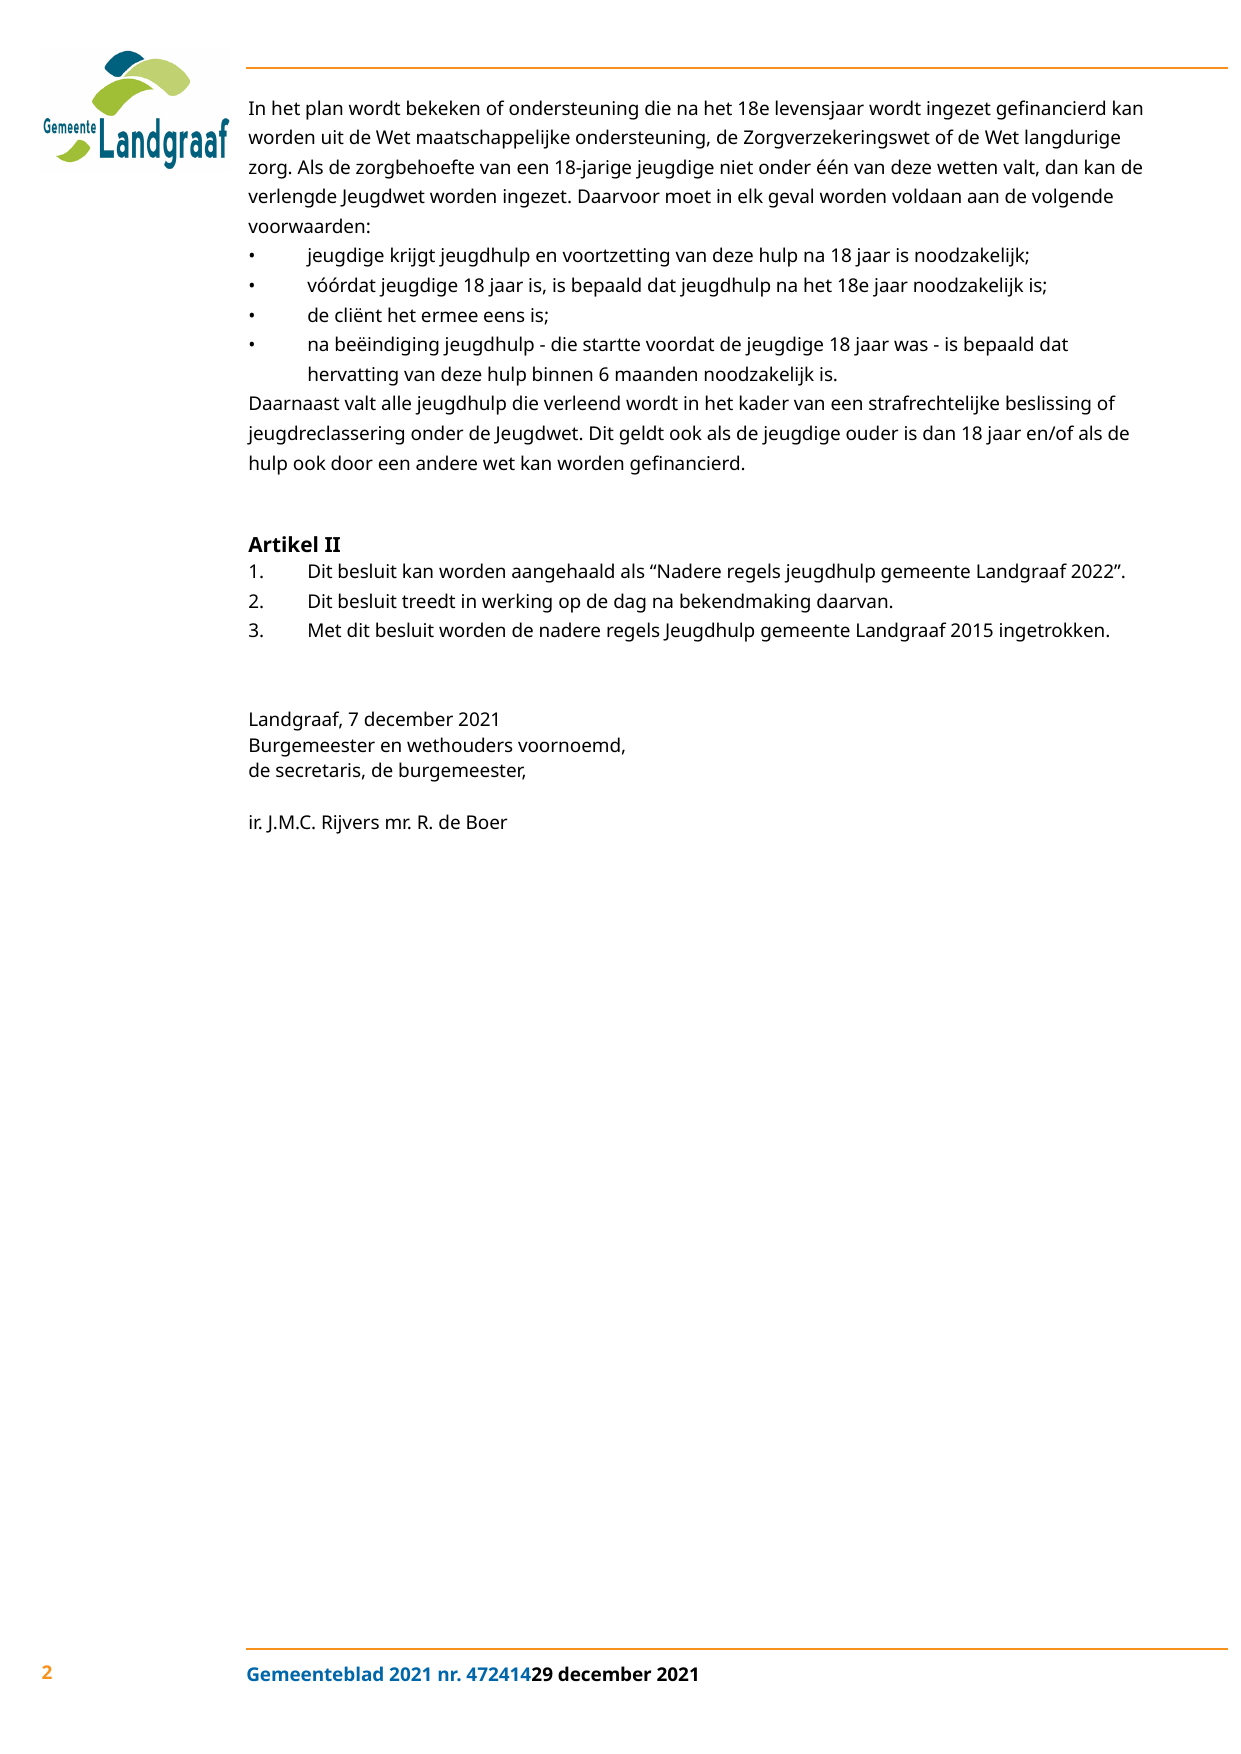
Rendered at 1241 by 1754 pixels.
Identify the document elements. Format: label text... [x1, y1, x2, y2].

list na beëindiging jeugdhulp - die startte voordat de jeugdige 18 jaar was - is bepaald dat hervatting van deze hulp binnen 6 maanden noodzakelijk is. [248, 331, 1152, 387]
text Artikel II [248, 530, 1152, 558]
text Landgraaf, 7 december 2021 [248, 706, 1152, 732]
list Met dit besluit worden de nadere regels Jeugdhulp gemeente Landgraaf 2015 ingetrokken. [248, 617, 1152, 643]
text Daarnaast valt alle jeugdhulp die verleend wordt in het kader van een strafrechtelijke beslissing of jeugdreclassering onder de Jeugdwet. Dit geldt ook als de jeugdige ouder is dan 18 jaar en/of als de hulp ook door een andere wet kan worden gefinancierd. [248, 391, 1152, 476]
list jeugdige krijgt jeugdhulp en voortzetting van deze hulp na 18 jaar is noodzakelijk; [248, 243, 1152, 268]
text de secretaris, de burgemeester, [248, 758, 1152, 783]
text Burgemeester en wethouders voornoemd, [248, 732, 1152, 758]
list Dit besluit treedt in werking op de dag na bekendmaking daarvan. [248, 588, 1152, 613]
list vóórdat jeugdige 18 jaar is, is bepaald dat jeugdhulp na het 18e jaar noodzakelijk is; [248, 272, 1152, 298]
list de cliënt het ermee eens is; [248, 302, 1152, 328]
text In het plan wordt bekeken of ondersteuning die na het 18e levensjaar wordt ingezet gefinancierd kan worden uit de Wet maatschappelijke ondersteuning, de Zorgverzekeringswet of de Wet langdurige zorg. Als de zorgbehoefte van een 18-jarige jeugdige niet onder één van deze wetten valt, dan kan de verlengde Jeugdwet worden ingezet. Daarvoor moet in elk geval worden voldaan aan de volgende voorwaarden: [248, 95, 1152, 239]
picture [41, 47, 231, 172]
text ir. J.M.C. Rijvers mr. R. de Boer [248, 809, 1152, 835]
list Dit besluit kan worden aangehaald als “Nadere regels jeugdhulp gemeente Landgraaf 2022”. [248, 558, 1152, 584]
